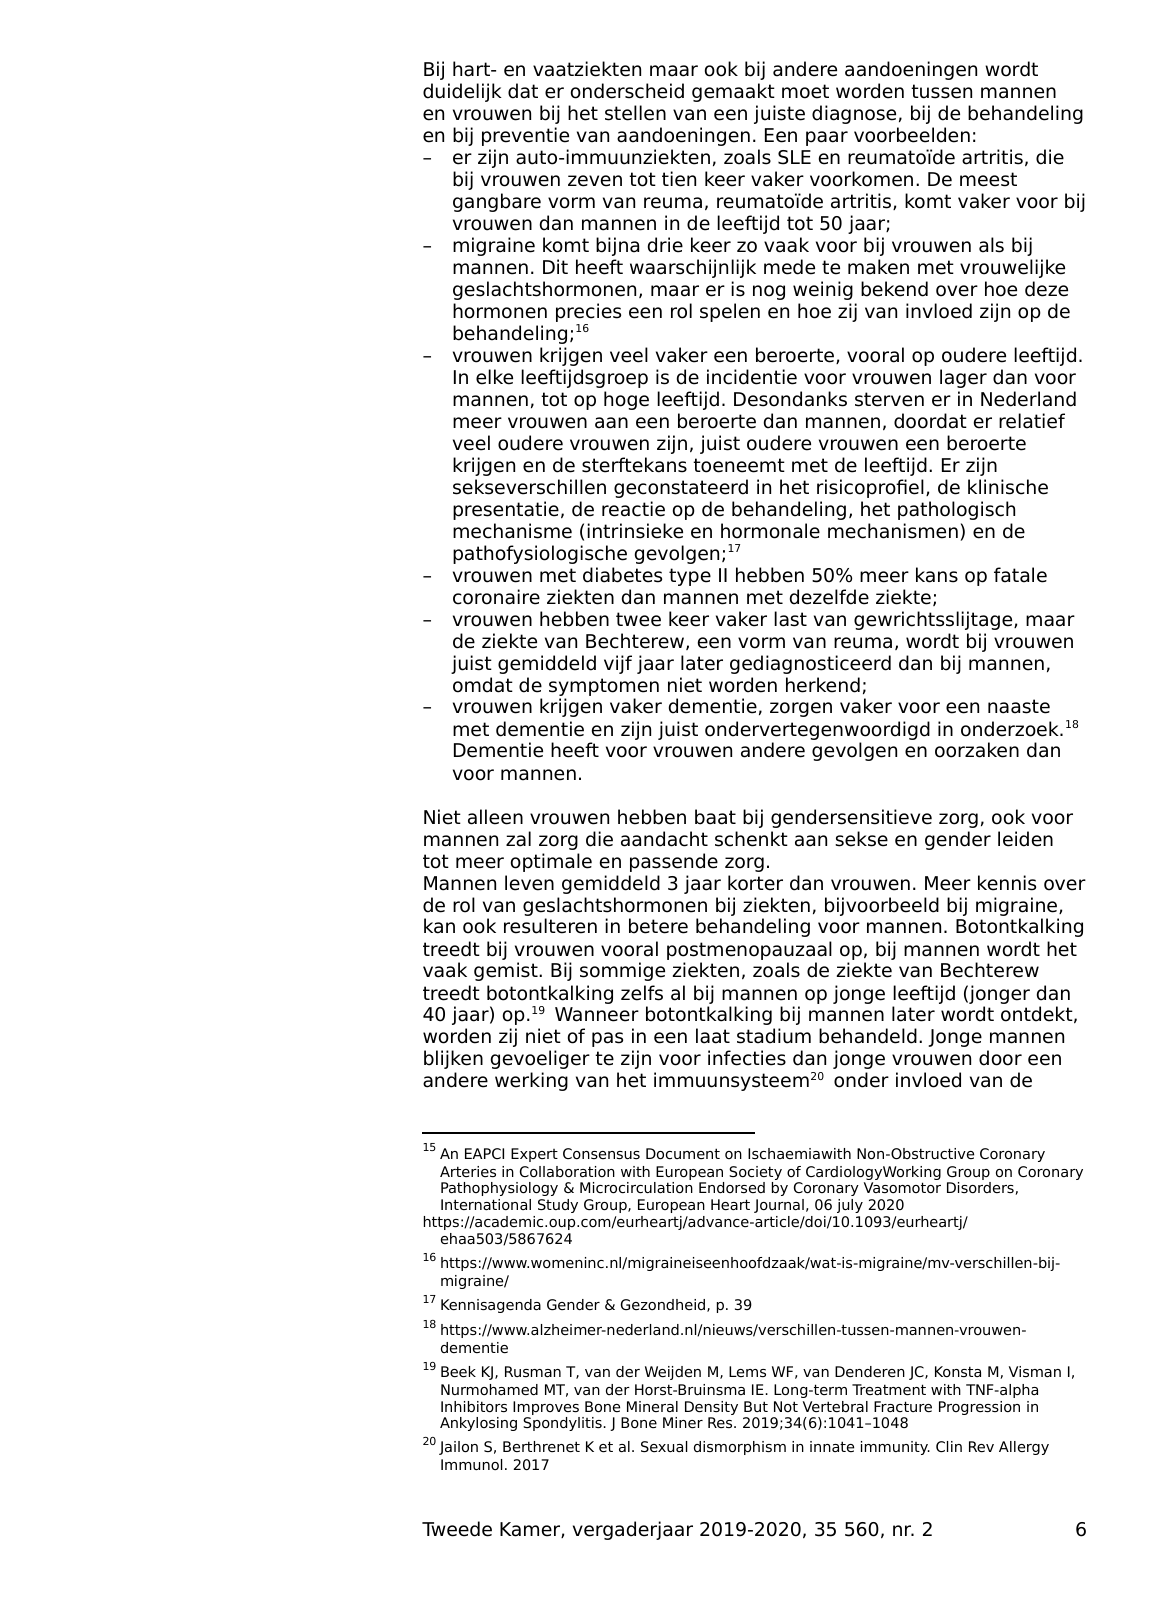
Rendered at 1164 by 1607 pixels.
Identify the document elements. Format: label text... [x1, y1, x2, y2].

text – migraine komt bijna drie keer zo vaak voor bij vrouwen als bij mannen. Dit heeft waarschijnlijk mede te maken met vrouwelijke geslachtshormonen, maar er is nog weinig bekend over hoe deze hormonen precies een rol spelen en hoe zij van invloed zijn op de behandeling; [422, 235, 1087, 345]
text Niet alleen vrouwen hebben baat bij gendersensitieve zorg, ook voor mannen zal zorg die aandacht schenkt aan sekse en gender leiden tot meer optimale en passende zorg. [422, 807, 1087, 872]
text – er zijn auto-immuunziekten, zoals SLE en reumatoïde artritis, die bij vrouwen zeven tot tien keer vaker voorkomen. De meest gangbare vorm van reuma, reumatoïde artritis, komt vaker voor bij vrouwen dan mannen in de leeftijd tot 50 jaar; [422, 147, 1087, 235]
text Bij hart- en vaatziekten maar ook bij andere aandoeningen wordt duidelijk dat er onderscheid gemaakt moet worden tussen mannen en vrouwen bij het stellen van een juiste diagnose, bij de behandeling en bij preventie van aandoeningen. Een paar voorbeelden: [422, 59, 1087, 147]
text – vrouwen hebben twee keer vaker last van gewrichtsslijtage, maar de ziekte van Bechterew, een vorm van reuma, wordt bij vrouwen juist gemiddeld vijf jaar later gediagnosticeerd dan bij mannen, omdat de symptomen niet worden herkend; [422, 608, 1087, 696]
text – vrouwen met diabetes type II hebben 50% meer kans op fatale coronaire ziekten dan mannen met dezelfde ziekte; [422, 564, 1087, 608]
text https://academic.oup.com/eurheartj/advance-article/doi/10.1093/eurheartj/ehaa503/5867624 [422, 1214, 1087, 1248]
text – vrouwen krijgen vaker dementie, zorgen vaker voor een naaste met dementie en zijn juist ondervertegenwoordigd in onderzoek. Dementie heeft voor vrouwen andere gevolgen en oorzaken dan voor mannen. [422, 696, 1087, 784]
text https://www.alzheimer-nederland.nl/nieuws/verschillen-tussen-mannen-vrouwen-dementie [422, 1318, 1087, 1357]
text Kennisagenda Gender & Gezondheid, p. 39 [422, 1293, 1087, 1315]
text https://www.womeninc.nl/migraineiseenhoofdzaak/wat-is-migraine/mv-verschillen-bij-migraine/ [422, 1251, 1087, 1290]
text Jailon S, Berthrenet K et al. Sexual dismorphism in innate immunity. Clin Rev Allergy Immunol. 2017 [422, 1435, 1087, 1474]
text An EAPCI Expert Consensus Document on Ischaemiawith Non-Obstructive Coronary Arteries in Collaboration with European Society of CardiologyWorking Group on Coronary Pathophysiology & Microcirculation Endorsed by Coronary Vasomotor Disorders, International Study Group, European Heart Journal, 06 july 2020 [422, 1142, 1087, 1214]
text Mannen leven gemiddeld 3 jaar korter dan vrouwen. Meer kennis over de rol van geslachtshormonen bij ziekten, bijvoorbeeld bij migraine, kan ook resulteren in betere behandeling voor mannen. Botontkalking treedt bij vrouwen vooral postmenopauzaal op, bij mannen wordt het vaak gemist. Bij sommige ziekten, zoals de ziekte van Bechterew treedt botontkalking zelfs al bij mannen op jonge leeftijd (jonger dan 40 jaar) op. Wanneer botontkalking bij mannen later wordt ontdekt, worden zij niet of pas in een laat stadium behandeld. Jonge mannen blijken gevoeliger te zijn voor infecties dan jonge vrouwen door een andere werking van het immuunsysteem onder invloed van de [422, 872, 1087, 1092]
text – vrouwen krijgen veel vaker een beroerte, vooral op oudere leeftijd. In elke leeftijdsgroep is de incidentie voor vrouwen lager dan voor mannen, tot op hoge leeftijd. Desondanks sterven er in Nederland meer vrouwen aan een beroerte dan mannen, doordat er relatief veel oudere vrouwen zijn, juist oudere vrouwen een beroerte krijgen en de sterftekans toeneemt met de leeftijd. Er zijn sekseverschillen geconstateerd in het risicoprofiel, de klinische presentatie, de reactie op de behandeling, het pathologisch mechanisme (intrinsieke en hormonale mechanismen) en de pathofysiologische gevolgen; [422, 345, 1087, 564]
text Beek KJ, Rusman T, van der Weijden M, Lems WF, van Denderen JC, Konsta M, Visman I, Nurmohamed MT, van der Horst-Bruinsma IE. Long-term Treatment with TNF-alpha Inhibitors Improves Bone Mineral Density But Not Vertebral Fracture Progression in Ankylosing Spondylitis. J Bone Miner Res. 2019;34(6):1041–1048 [422, 1360, 1087, 1432]
